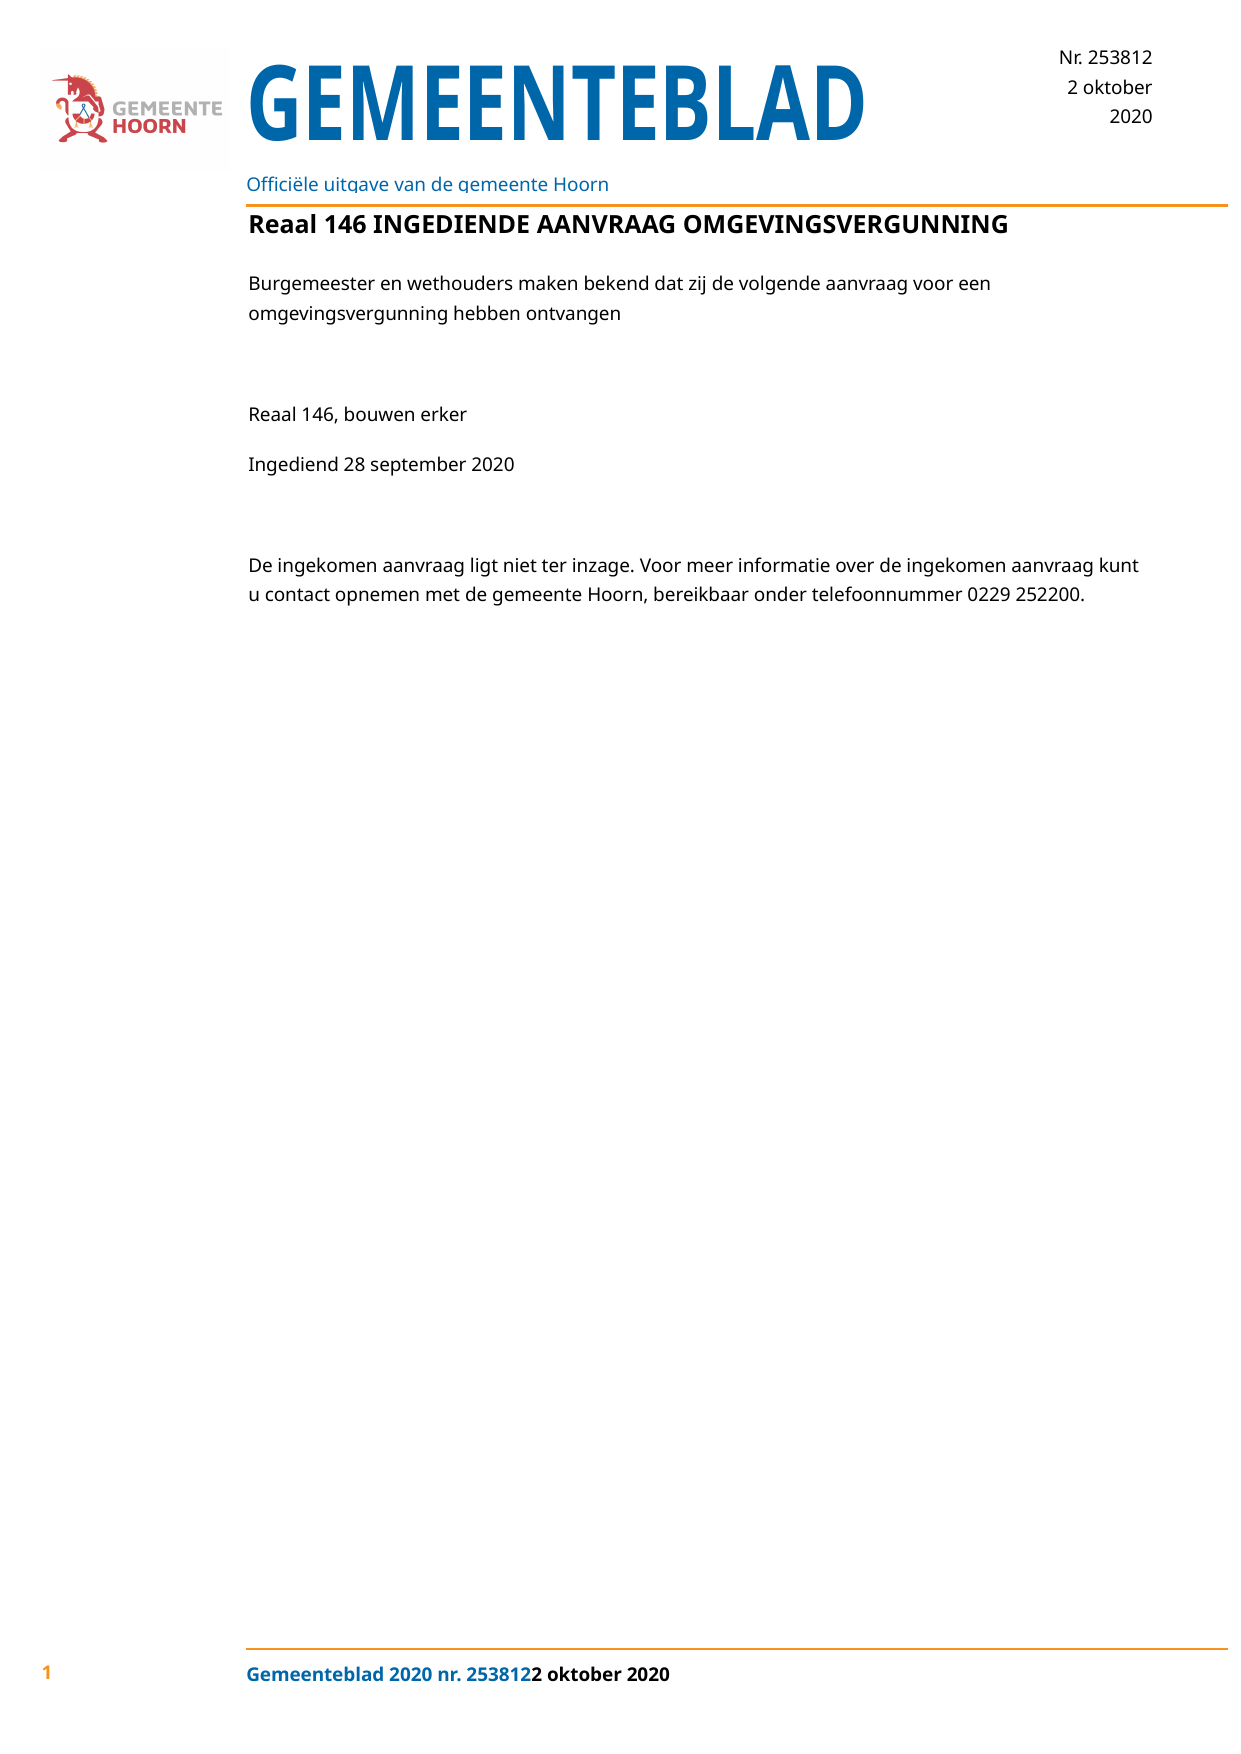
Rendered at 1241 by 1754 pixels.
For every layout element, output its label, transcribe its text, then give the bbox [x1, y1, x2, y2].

text Reaal 146, bouwen erker [248, 401, 1152, 426]
text Burgemeester en wethouders maken bekend dat zij de volgende aanvraag voor een omgevingsvergunning hebben ontvangen [248, 270, 1152, 326]
text Ingediend 28 september 2020 [248, 451, 1152, 477]
text Reaal 146 INGEDIENDE AANVRAAG OMGEVINGSVERGUNNING [248, 207, 1152, 241]
picture [41, 47, 231, 172]
text De ingekomen aanvraag ligt niet ter inzage. Voor meer informatie over de ingekomen aanvraag kunt u contact opnemen met de gemeente Hoorn, bereikbaar onder telefoonnummer 0229 252200. [248, 552, 1152, 607]
